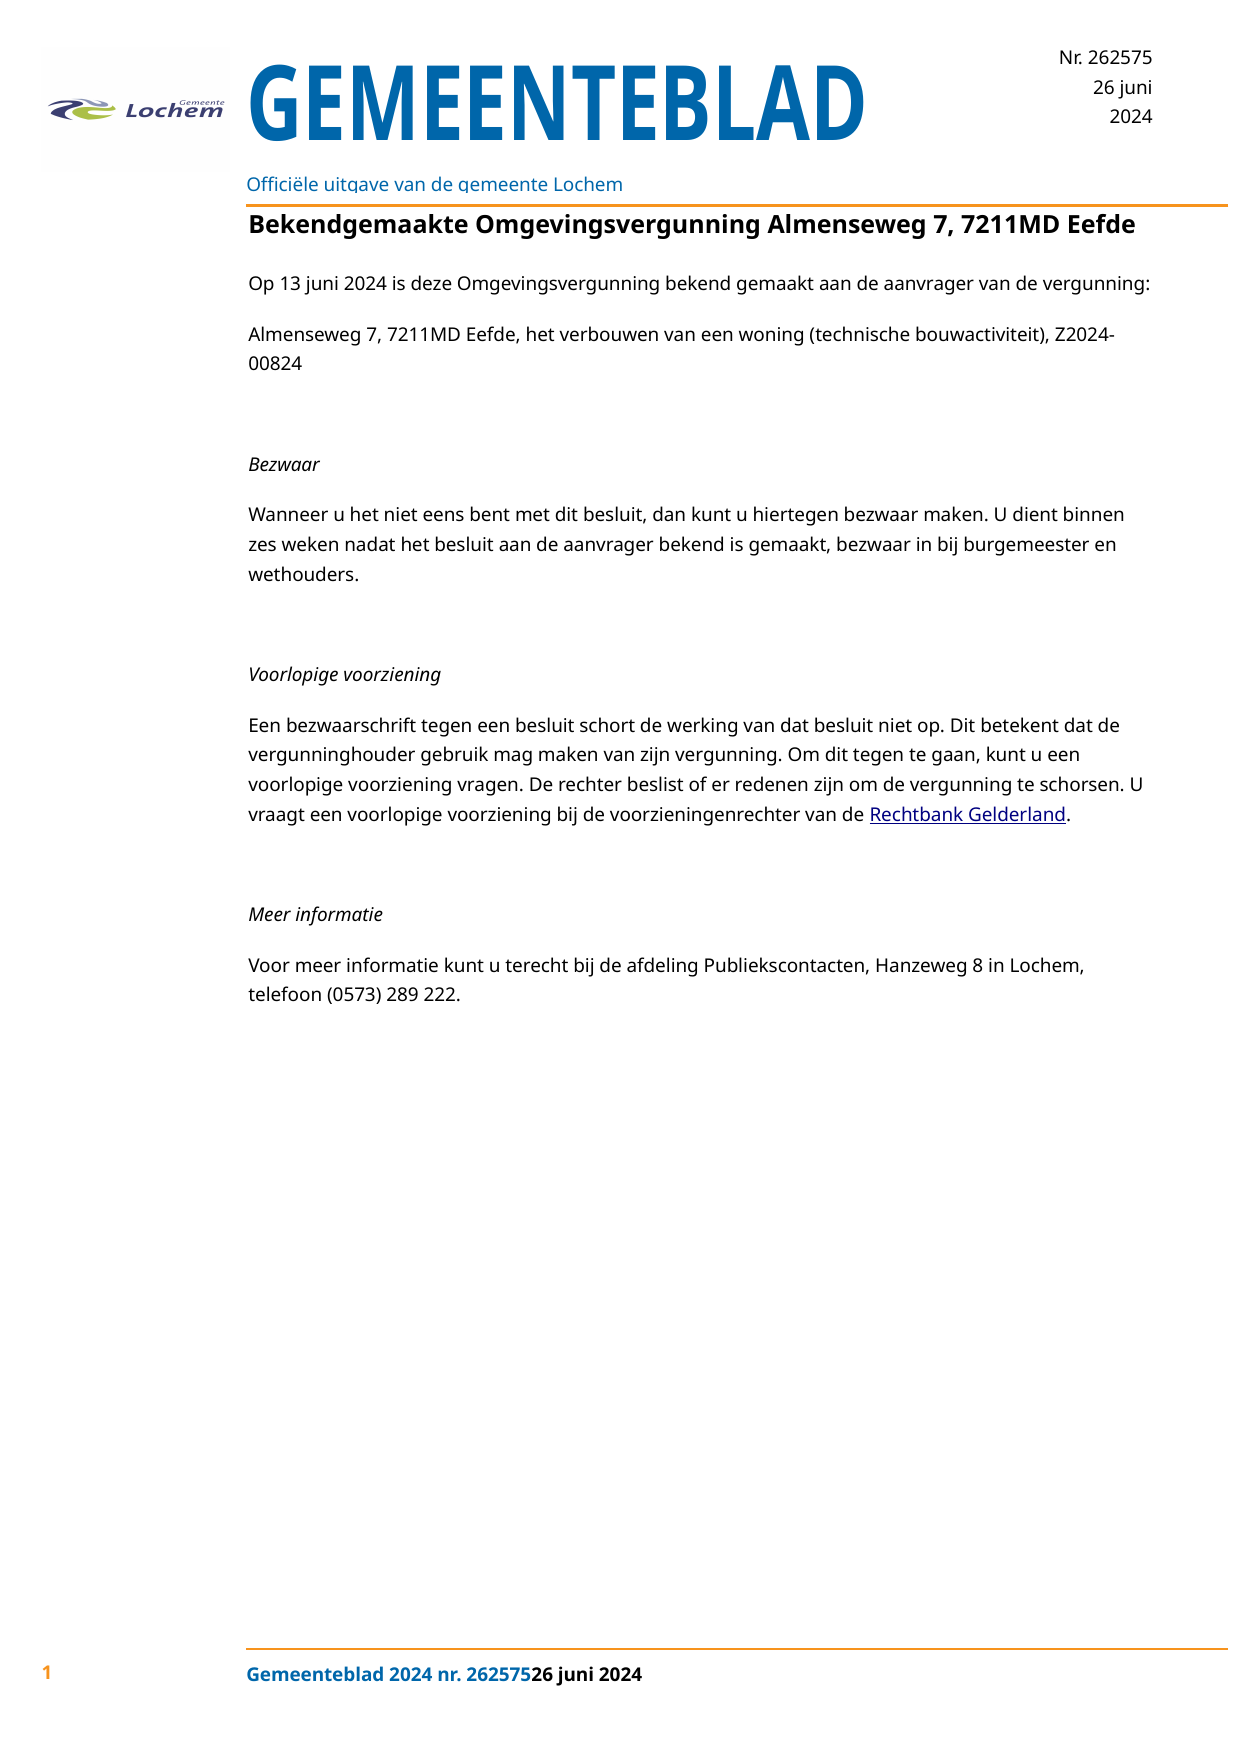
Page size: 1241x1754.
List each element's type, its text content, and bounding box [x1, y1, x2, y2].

text Voor meer informatie kunt u terecht bij de afdeling Publiekscontacten, Hanzeweg 8 in Lochem, telefoon (0573) 289 222. [248, 952, 1152, 1007]
text Voorlopige voorziening [248, 662, 1152, 687]
text Wanneer u het niet eens bent met dit besluit, dan kunt u hiertegen bezwaar maken. U dient binnen zes weken nadat het besluit aan de aanvrager bekend is gemaakt, bezwaar in bij burgemeester en wethouders. [248, 502, 1152, 586]
text Meer informatie [248, 902, 1152, 927]
text Een bezwaarschrift tegen een besluit schort de werking van dat besluit niet op. Dit betekent dat de vergunninghouder gebruik mag maken van zijn vergunning. Om dit tegen te gaan, kunt u een voorlopige voorziening vragen. De rechter beslist of er redenen zijn om de vergunning te schorsen. U vraagt een voorlopige voorziening bij de voorzieningenrechter van de Rechtbank Gelderland. [248, 712, 1152, 826]
text Bezwaar [248, 451, 1152, 477]
text Bekendgemaakte Omgevingsvergunning Almenseweg 7, 7211MD Eefde [248, 207, 1152, 241]
picture [41, 47, 231, 172]
text Almenseweg 7, 7211MD Eefde, het verbouwen van een woning (technische bouwactiviteit), Z2024-00824 [248, 321, 1152, 376]
text Op 13 juni 2024 is deze Omgevingsvergunning bekend gemaakt aan de aanvrager van de vergunning: [248, 270, 1152, 296]
